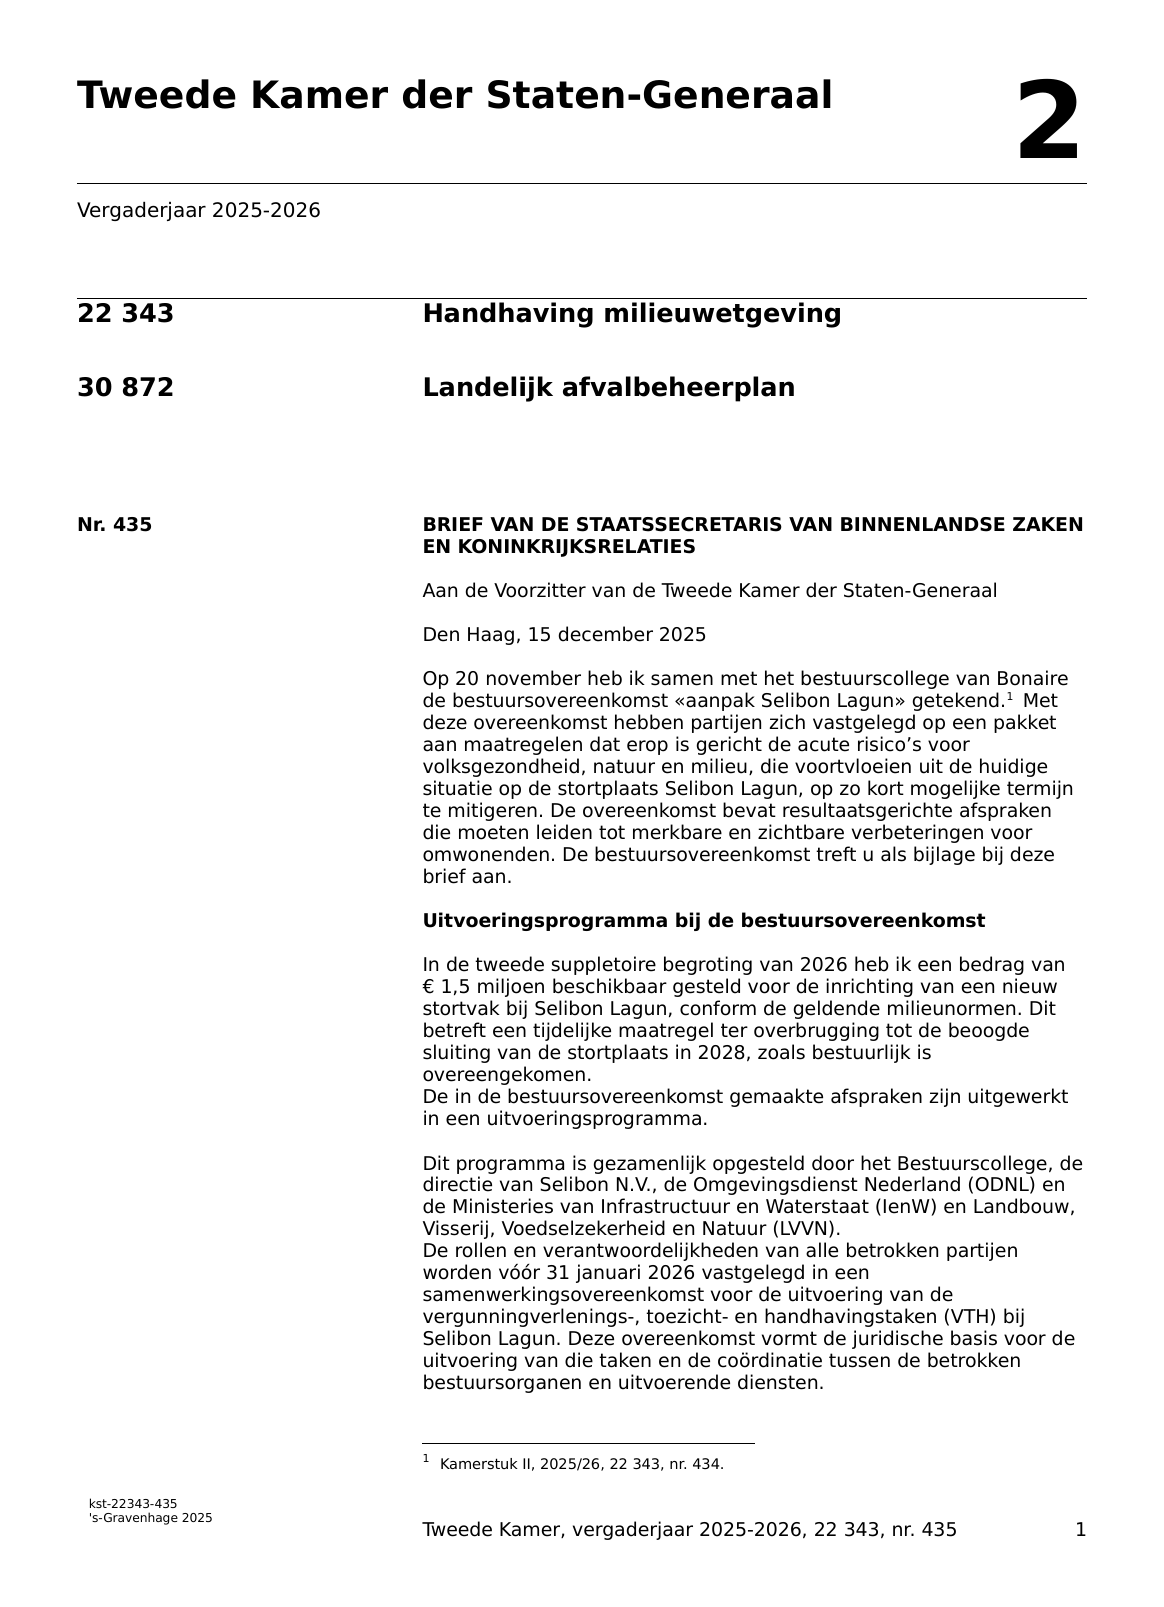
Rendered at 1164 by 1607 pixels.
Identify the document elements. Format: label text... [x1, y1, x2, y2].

text De in de bestuursovereenkomst gemaakte afspraken zijn uitgewerkt in een uitvoeringsprogramma. [422, 1086, 1087, 1130]
text Dit programma is gezamenlijk opgesteld door het Bestuurscollege, de directie van Selibon N.V., de Omgevingsdienst Nederland (ODNL) en de Ministeries van Infrastructuur en Waterstaat (IenW) en Landbouw, Visserij, Voedselzekerheid en Natuur (LVVN). [422, 1152, 1087, 1240]
table_header 2 [886, 59, 1087, 183]
text Aan de Voorzitter van de Tweede Kamer der Staten-Generaal [422, 580, 1087, 602]
subtitle 22 343 Handhaving milieuwetgeving [77, 299, 1087, 329]
text Den Haag, 15 december 2025 [422, 624, 1087, 646]
subtitle Uitvoeringsprogramma bij de bestuursovereenkomst [422, 910, 1087, 932]
table_cell Vergaderjaar 2025-2026 [77, 184, 1087, 298]
text 's-Gravenhage 2025 [88, 1511, 323, 1525]
text In de tweede suppletoire begroting van 2026 heb ik een bedrag van € 1,5 miljoen beschikbaar gesteld voor de inrichting van een nieuw stortvak bij Selibon Lagun, conform de geldende milieunormen. Dit betreft een tijdelijke maatregel ter overbrugging tot de beoogde sluiting van de stortplaats in 2028, zoals bestuurlijk is overeengekomen. [422, 954, 1087, 1086]
text De rollen en verantwoordelijkheden van alle betrokken partijen worden vóór 31 januari 2026 vastgelegd in een samenwerkingsovereenkomst voor de uitvoering van de vergunningverlenings-, toezicht- en handhavingstaken (VTH) bij Selibon Lagun. Deze overeenkomst vormt de juridische basis voor de uitvoering van die taken en de coördinatie tussen de betrokken bestuursorganen en uitvoerende diensten. [422, 1240, 1087, 1394]
subtitle Nr. 435 BRIEF VAN DE STAATSSECRETARIS VAN BINNENLANDSE ZAKEN EN KONINKRIJKSRELATIES [77, 514, 1087, 558]
text Op 20 november heb ik samen met het bestuurscollege van Bonaire de bestuursovereenkomst «aanpak Selibon Lagun» getekend. Met deze overeenkomst hebben partijen zich vastgelegd op een pakket aan maatregelen dat erop is gericht de acute risico’s voor volksgezondheid, natuur en milieu, die voortvloeien uit de huidige situatie op de stortplaats Selibon Lagun, op zo kort mogelijke termijn te mitigeren. De overeenkomst bevat resultaatsgerichte afspraken die moeten leiden tot merkbare en zichtbare verbeteringen voor omwonenden. De bestuursovereenkomst treft u als bijlage bij deze brief aan. [422, 668, 1087, 888]
subtitle 30 872 Landelijk afvalbeheerplan [77, 373, 1087, 403]
text Kamerstuk II, 2025/26, 22 343, nr. 434. [422, 1452, 1087, 1474]
table_header Tweede Kamer der Staten-Generaal [77, 59, 886, 183]
text kst-22343-435 [88, 1497, 323, 1511]
